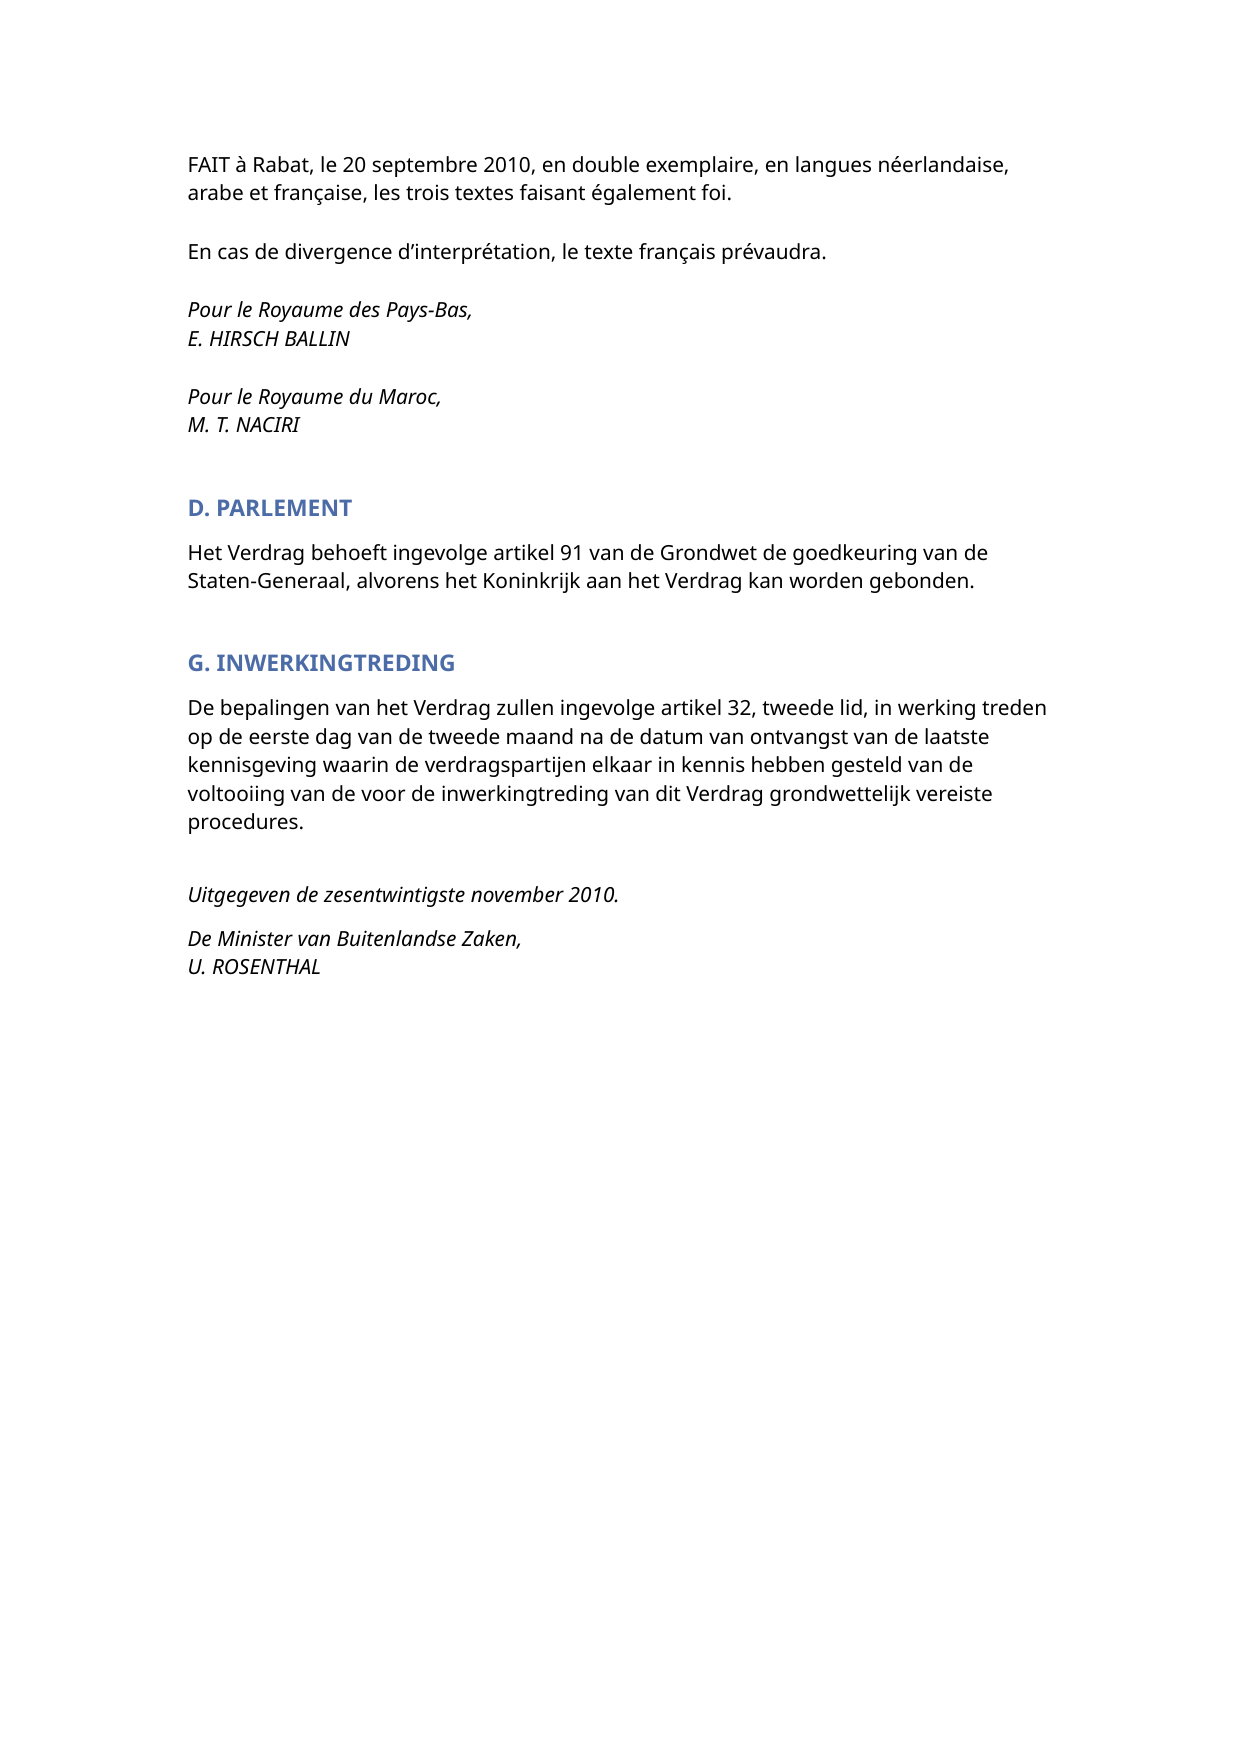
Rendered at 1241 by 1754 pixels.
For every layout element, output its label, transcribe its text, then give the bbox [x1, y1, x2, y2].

text En cas de divergence d’interprétation, le texte français prévaudra. [187, 237, 1053, 265]
text De Minister van Buitenlandse Zaken, [187, 924, 1053, 952]
text Pour le Royaume des Pays-Bas, [187, 295, 1053, 324]
text Uitgegeven de zesentwintigste november 2010. [187, 881, 1053, 909]
text FAIT à Rabat, le 20 septembre 2010, en double exemplaire, en langues néerlandaise, arabe et française, les trois textes faisant également foi. [187, 150, 1053, 207]
text E. HIRSCH BALLIN [187, 324, 1053, 352]
text M. T. NACIRI [187, 411, 1053, 439]
text Pour le Royaume du Maroc, [187, 382, 1053, 411]
text Het Verdrag behoeft ingevolge artikel 91 van de Grondwet de goedkeuring van de Staten-Generaal, alvorens het Koninkrijk aan het Verdrag kan worden gebonden. [187, 538, 1053, 595]
subtitle D. PARLEMENT [187, 492, 1053, 523]
subtitle G. INWERKINGTREDING [187, 647, 1053, 678]
text De bepalingen van het Verdrag zullen ingevolge artikel 32, tweede lid, in werking treden op de eerste dag van de tweede maand na de datum van ontvangst van de laatste kennisgeving waarin de verdragspartijen elkaar in kennis hebben gesteld van de voltooiing van de voor de inwerkingtreding van dit Verdrag grondwettelijk vereiste procedures. [187, 693, 1053, 836]
text U. ROSENTHAL [187, 952, 1053, 981]
